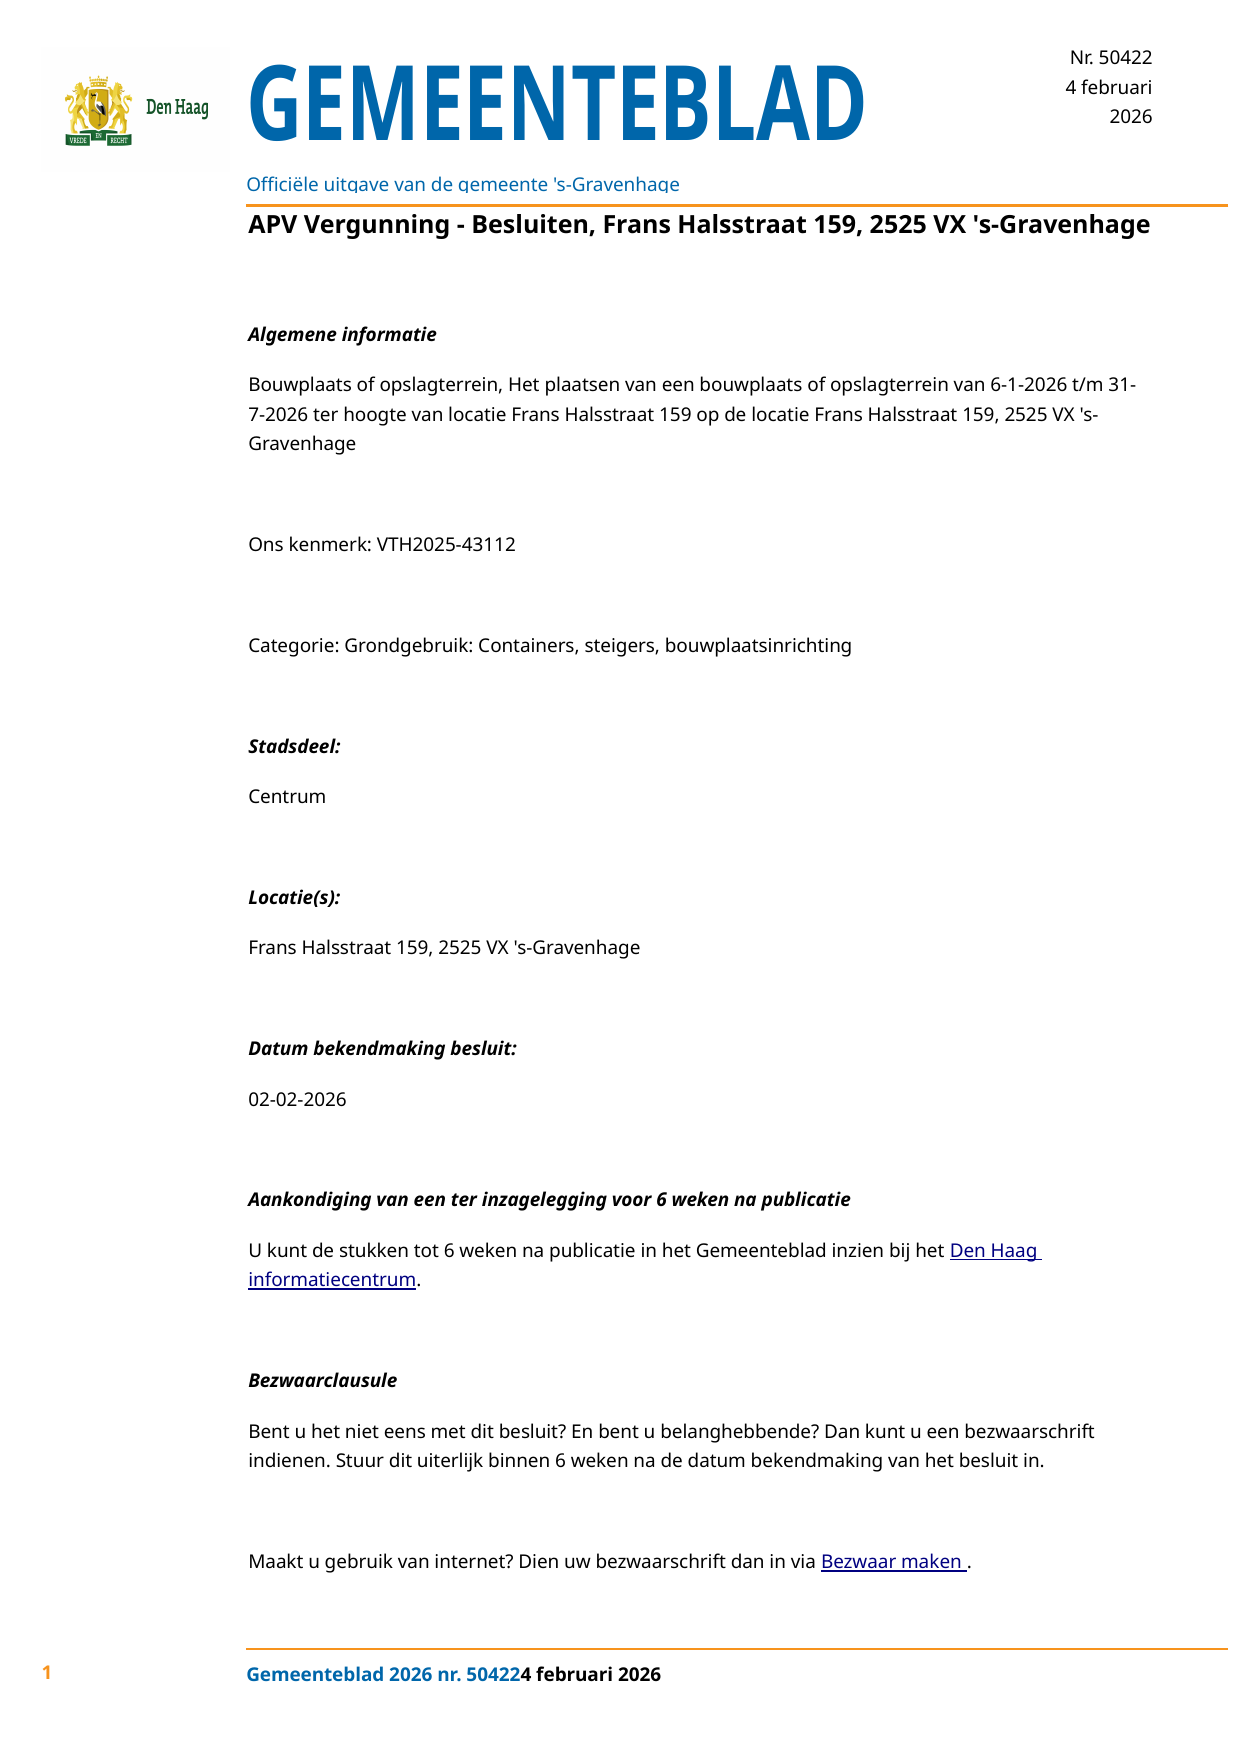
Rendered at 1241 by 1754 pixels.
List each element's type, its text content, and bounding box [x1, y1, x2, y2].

text Bouwplaats of opslagterrein, Het plaatsen van een bouwplaats of opslagterrein van 6-1-2026 t/m 31-7-2026 ter hoogte van locatie Frans Halsstraat 159 op de locatie Frans Halsstraat 159, 2525 VX 's-Gravenhage [248, 371, 1152, 456]
text Aankondiging van een ter inzagelegging voor 6 weken na publicatie [248, 1187, 1152, 1212]
picture [41, 47, 231, 172]
text Locatie(s): [248, 884, 1152, 910]
text Stadsdeel: [248, 733, 1152, 758]
text Bezwaarclausule [248, 1367, 1152, 1393]
text Algemene informatie [248, 321, 1152, 346]
text Centrum [248, 783, 1152, 809]
text Bent u het niet eens met dit besluit? En bent u belanghebbende? Dan kunt u een bezwaarschrift indienen. Stuur dit uiterlijk binnen 6 weken na de datum bekendmaking van het besluit in. [248, 1418, 1152, 1473]
text Frans Halsstraat 159, 2525 VX 's-Gravenhage [248, 934, 1152, 960]
text Ons kenmerk: VTH2025-43112 [248, 531, 1152, 557]
text APV Vergunning - Besluiten, Frans Halsstraat 159, 2525 VX 's-Gravenhage [248, 207, 1152, 241]
text Datum bekendmaking besluit: [248, 1035, 1152, 1061]
text 02-02-2026 [248, 1086, 1152, 1111]
text Maakt u gebruik van internet? Dien uw bezwaarschrift dan in via Bezwaar maken . [248, 1548, 1152, 1574]
text Categorie: Grondgebruik: Containers, steigers, bouwplaatsinrichting [248, 632, 1152, 658]
text U kunt de stukken tot 6 weken na publicatie in het Gemeenteblad inzien bij het Den Haag informatiecentrum. [248, 1237, 1152, 1292]
